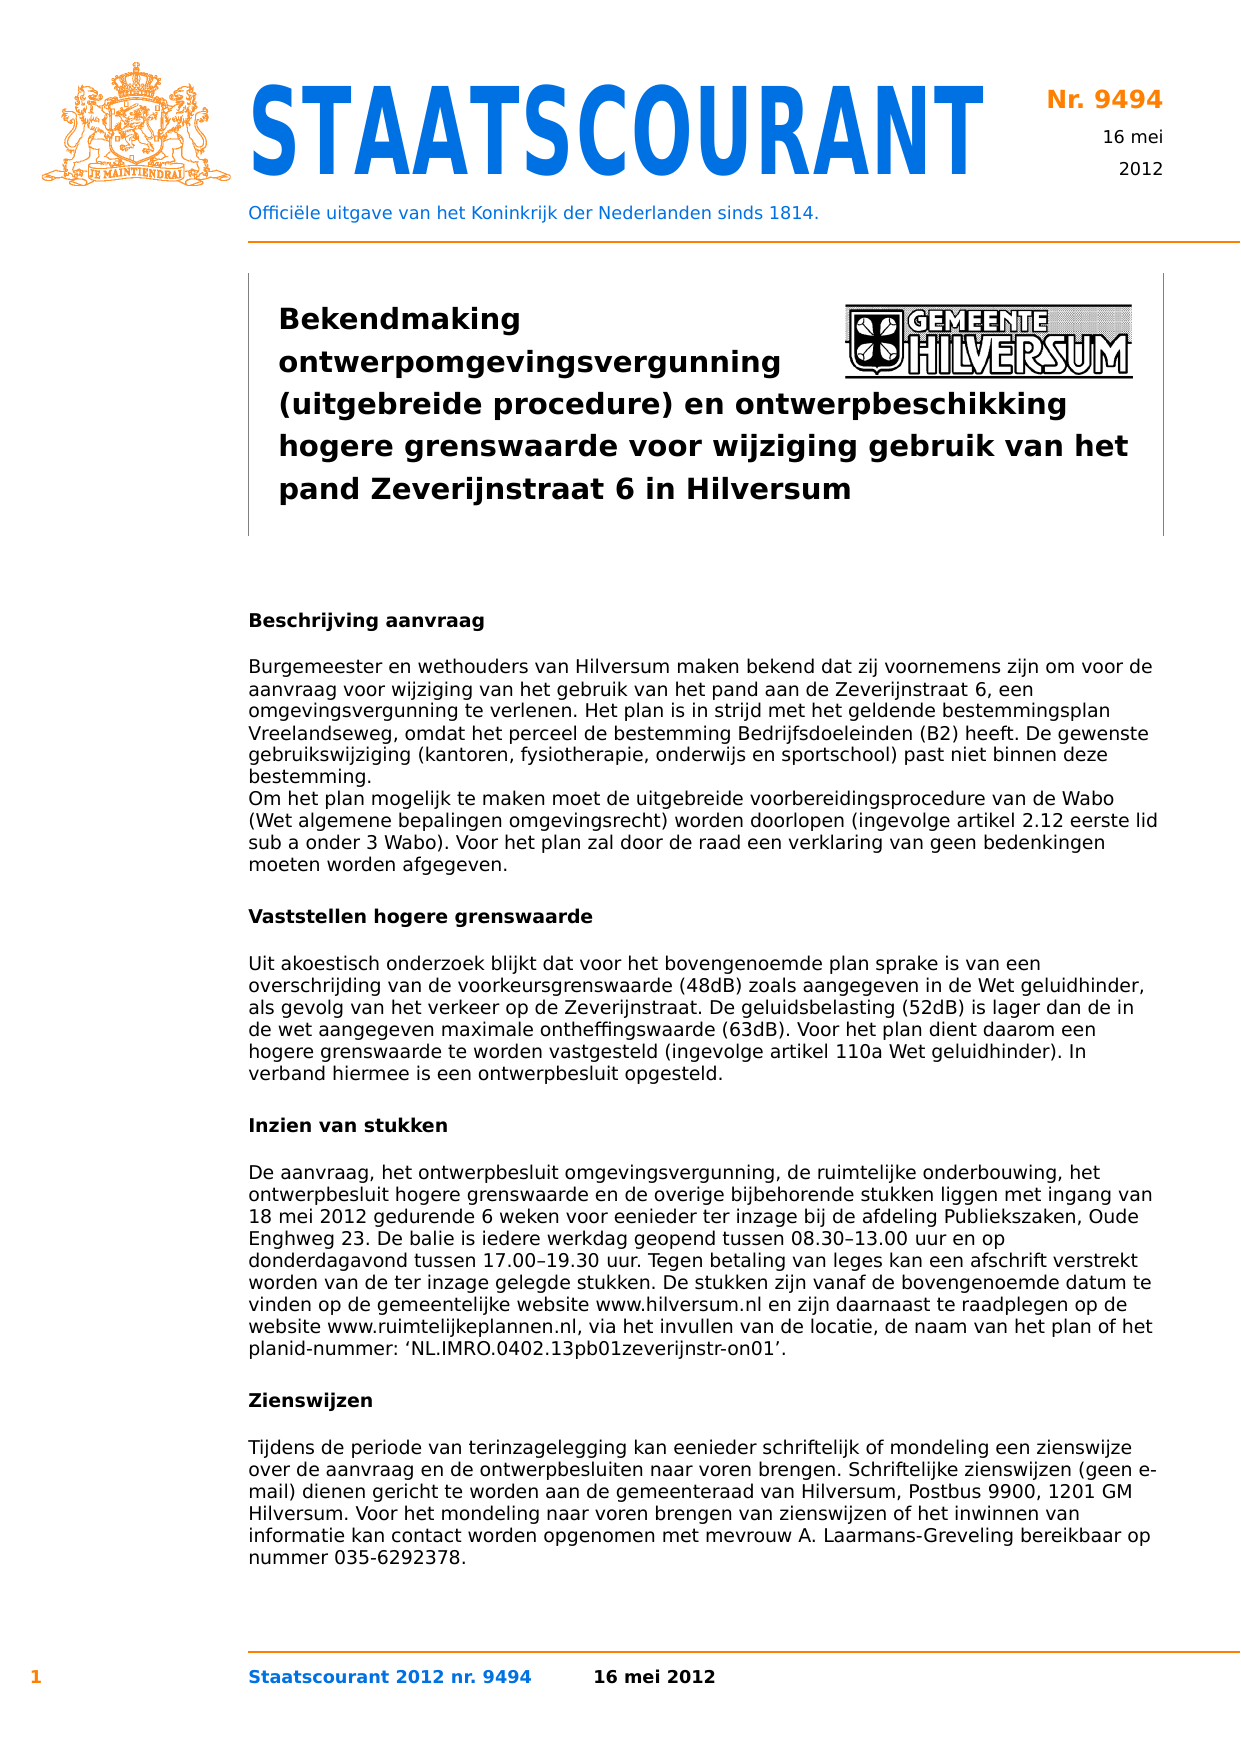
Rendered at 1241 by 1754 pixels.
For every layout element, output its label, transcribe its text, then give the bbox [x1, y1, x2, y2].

table_cell 16 mei [998, 121, 1240, 153]
table_header [25, 62, 248, 241]
picture [41, 62, 231, 186]
text Tijdens de periode van terinzagelegging kan eenieder schriftelijk of mondeling een zienswijze over de aanvraag en de ontwerpbesluiten naar voren brengen. Schriftelijke zienswijzen (geen e-mail) dienen gericht te worden aan de gemeenteraad van Hilversum, Postbus 9900, 1201 GM Hilversum. Voor het mondeling naar voren brengen van zienswijzen of het inwinnen van informatie kan contact worden opgenomen met mevrouw A. Laarmans-Greveling bereikbaar op nummer 035-6292378. [248, 1437, 1163, 1569]
subtitle Vaststellen hogere grenswaarde [248, 906, 1163, 928]
table_header STAATSCOURANT [248, 62, 998, 203]
text Om het plan mogelijk te maken moet de uitgebreide voorbereidingsprocedure van de Wabo (Wet algemene bepalingen omgevingsrecht) worden doorlopen (ingevolge artikel 2.12 eerste lid sub a onder 3 Wabo). Voor het plan zal door de raad een verklaring van geen bedenkingen moeten worden afgegeven. [248, 788, 1163, 876]
table_cell 2012 [998, 153, 1240, 203]
text Burgemeester en wethouders van Hilversum maken bekend dat zij voornemens zijn om voor de aanvraag voor wijziging van het gebruik van het pand aan de Zeverijnstraat 6, een omgevingsvergunning te verlenen. Het plan is in strijd met het geldende bestemmingsplan Vreelandseweg, omdat het perceel de bestemming Bedrijfsdoeleinden (B2) heeft. De gewenste gebruikswijziging (kantoren, fysiotherapie, onderwijs en sportschool) past niet binnen deze bestemming. [248, 656, 1163, 788]
picture [844, 302, 1134, 380]
table_header Nr. 9494 [998, 62, 1240, 121]
subtitle Bekendmaking ontwerpomgevingsvergunning (uitgebreide procedure) en ontwerpbeschikking hogere grenswaarde voor wijziging gebruik van het pand Zeverijnstraat 6 in Hilversum [249, 273, 1163, 536]
subtitle Beschrijving aanvraag [248, 609, 1163, 631]
text De aanvraag, het ontwerpbesluit omgevingsvergunning, de ruimtelijke onderbouwing, het ontwerpbesluit hogere grenswaarde en de overige bijbehorende stukken liggen met ingang van 18 mei 2012 gedurende 6 weken voor eenieder ter inzage bij de afdeling Publiekszaken, Oude Enghweg 23. De balie is iedere werkdag geopend tussen 08.30–13.00 uur en op donderdagavond tussen 17.00–19.30 uur. Tegen betaling van leges kan een afschrift verstrekt worden van de ter inzage gelegde stukken. De stukken zijn vanaf de bovengenoemde datum te vinden op de gemeentelijke website www.hilversum.nl en zijn daarnaast te raadplegen op de website www.ruimtelijkeplannen.nl, via het invullen van de locatie, de naam van het plan of het planid-nummer: ‘NL.IMRO.0402.13pb01zeverijnstr-on01’. [248, 1162, 1163, 1360]
table_cell Officiële uitgave van het Koninkrijk der Nederlanden sinds 1814. [248, 203, 1240, 241]
subtitle Zienswijzen [248, 1390, 1163, 1412]
subtitle Inzien van stukken [248, 1115, 1163, 1137]
text Uit akoestisch onderzoek blijkt dat voor het bovengenoemde plan sprake is van een overschrijding van de voorkeursgrenswaarde (48dB) zoals aangegeven in de Wet geluidhinder, als gevolg van het verkeer op de Zeverijnstraat. De geluidsbelasting (52dB) is lager dan de in de wet aangegeven maximale ontheffingswaarde (63dB). Voor het plan dient daarom een hogere grenswaarde te worden vastgesteld (ingevolge artikel 110a Wet geluidhinder). In verband hiermee is een ontwerpbesluit opgesteld. [248, 953, 1163, 1085]
